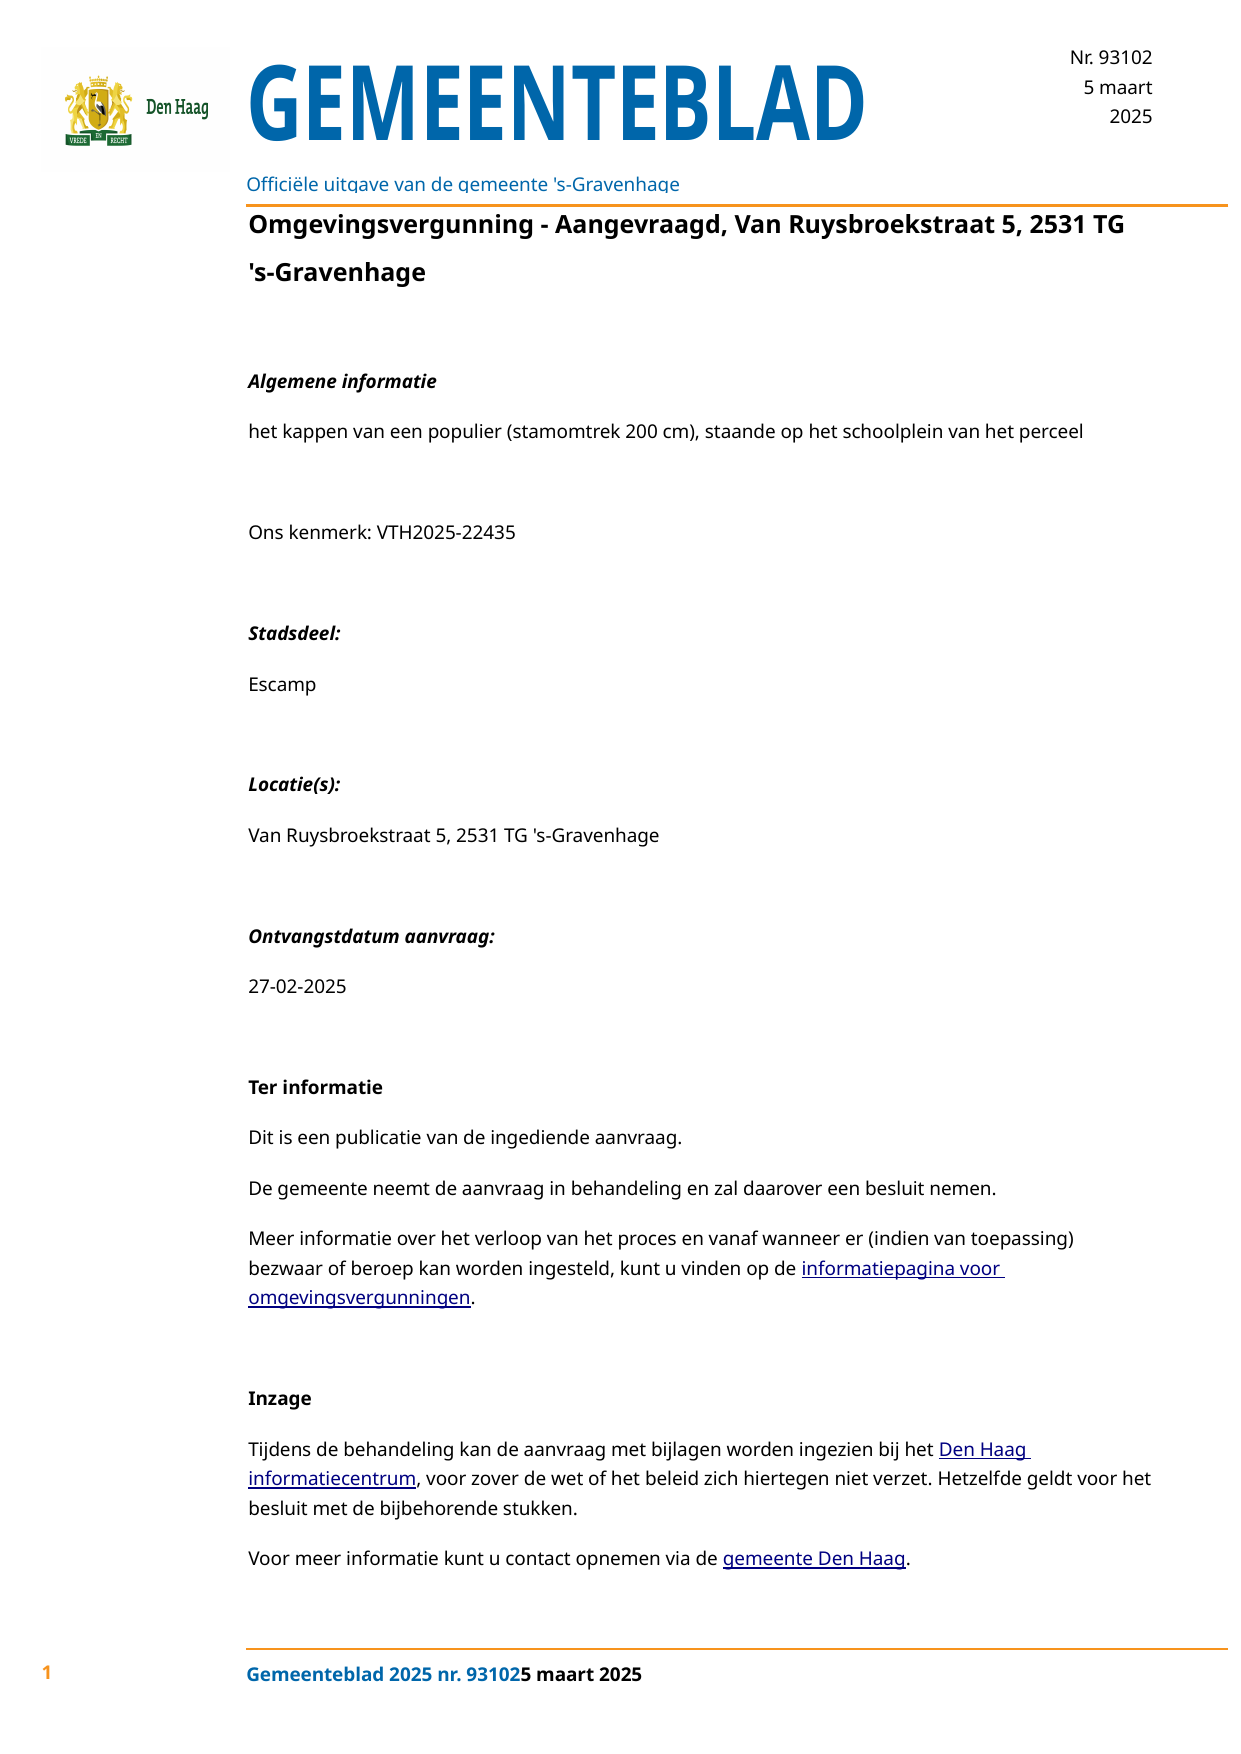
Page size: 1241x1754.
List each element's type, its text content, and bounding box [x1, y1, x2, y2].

text Stadsdeel: [248, 620, 1152, 646]
picture [41, 47, 231, 172]
text Inzage [248, 1385, 1152, 1411]
text Ontvangstdatum aanvraag: [248, 923, 1152, 949]
text Algemene informatie [248, 368, 1152, 394]
text Voor meer informatie kunt u contact opnemen via de gemeente Den Haag. [248, 1545, 1152, 1571]
text De gemeente neemt de aanvraag in behandeling en zal daarover een besluit nemen. [248, 1175, 1152, 1201]
text Omgevingsvergunning - Aangevraagd, Van Ruysbroekstraat 5, 2531 TG 's-Gravenhage [248, 207, 1152, 288]
text Locatie(s): [248, 772, 1152, 797]
text het kappen van een populier (stamomtrek 200 cm), staande op het schoolplein van het perceel [248, 419, 1152, 444]
text Ons kenmerk: VTH2025-22435 [248, 519, 1152, 545]
text Dit is een publicatie van de ingediende aanvraag. [248, 1124, 1152, 1150]
text Van Ruysbroekstraat 5, 2531 TG 's-Gravenhage [248, 822, 1152, 848]
text Ter informatie [248, 1074, 1152, 1100]
text Tijdens de behandeling kan de aanvraag met bijlagen worden ingezien bij het Den Haag informatiecentrum, voor zover de wet of het beleid zich hiertegen niet verzet. Hetzelfde geldt voor het besluit met de bijbehorende stukken. [248, 1436, 1152, 1521]
text 27-02-2025 [248, 973, 1152, 999]
text Meer informatie over het verloop van het proces en vanaf wanneer er (indien van toepassing) bezwaar of beroep kan worden ingesteld, kunt u vinden op de informatiepagina voor omgevingsvergunningen. [248, 1225, 1152, 1310]
text Escamp [248, 671, 1152, 697]
